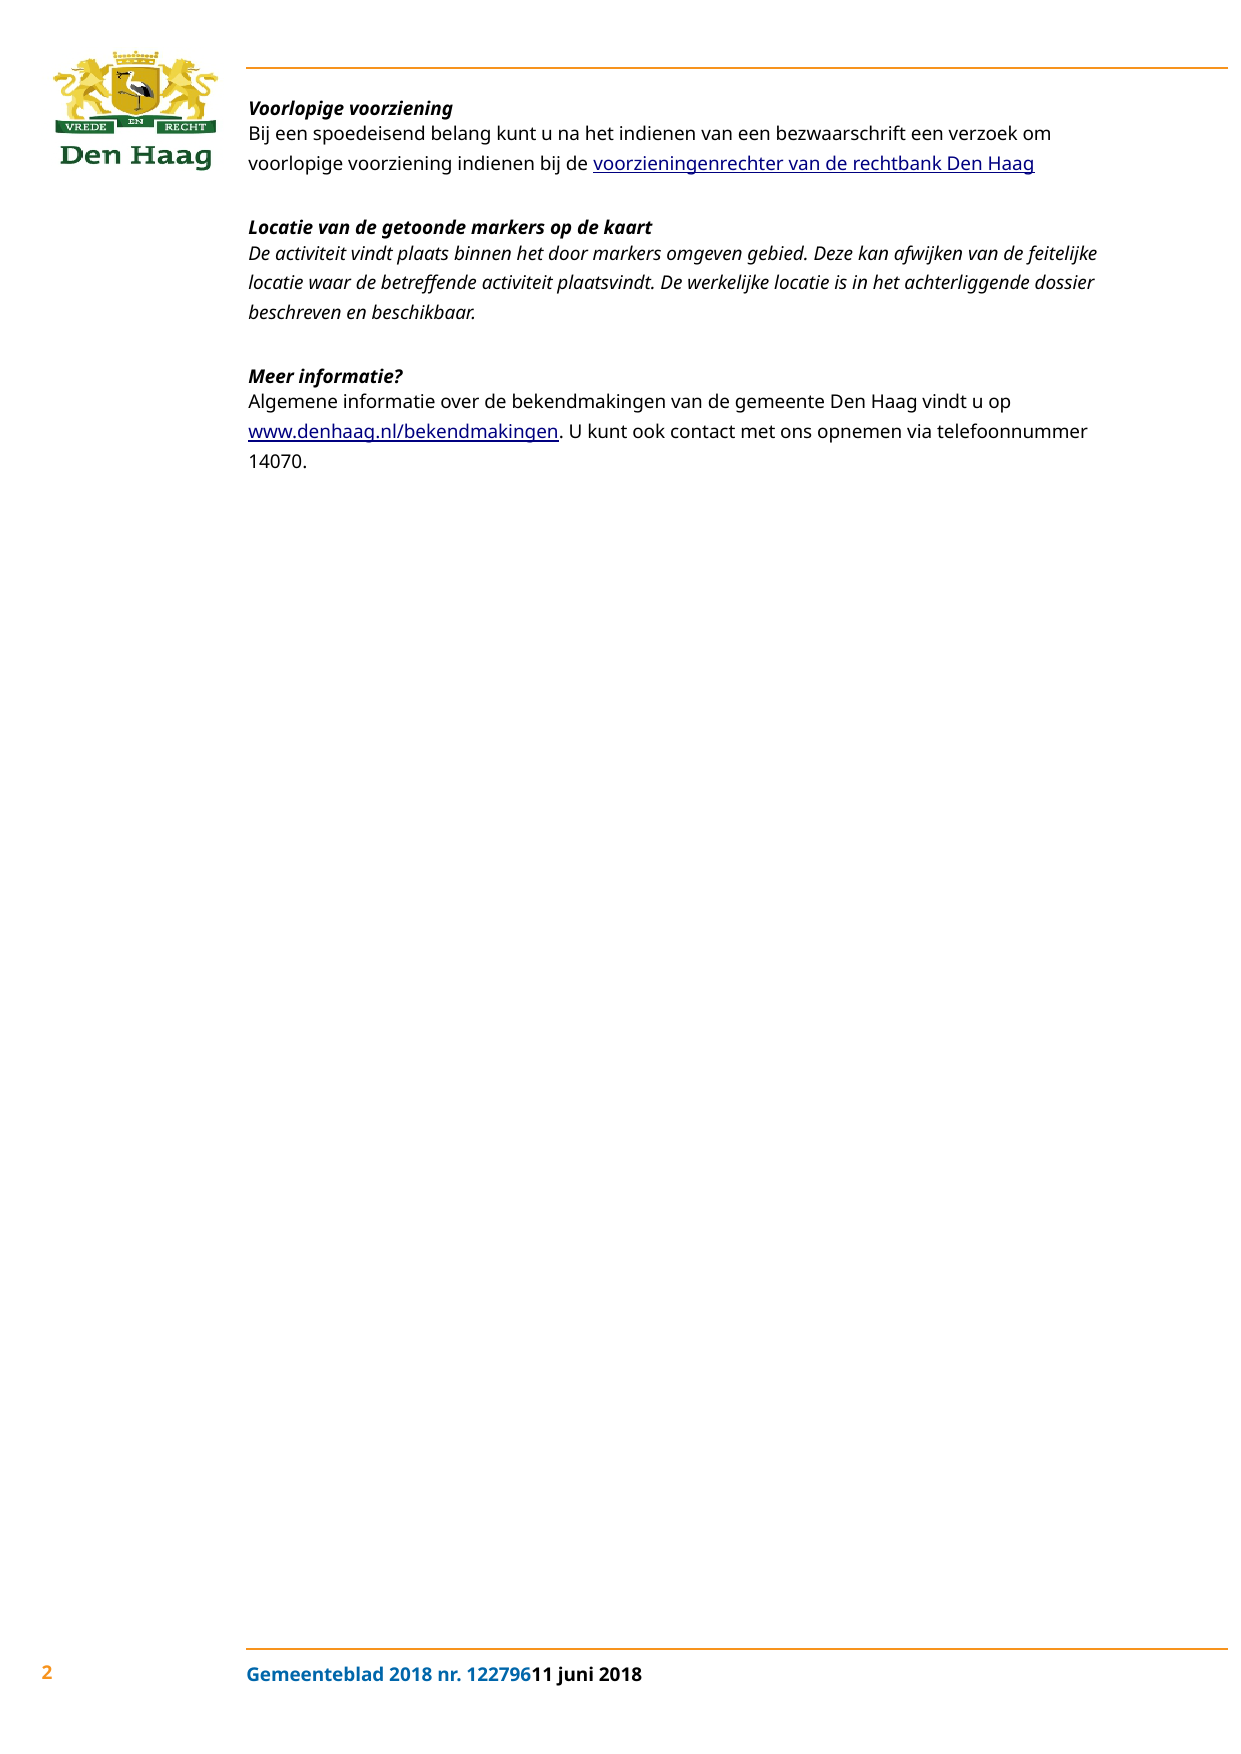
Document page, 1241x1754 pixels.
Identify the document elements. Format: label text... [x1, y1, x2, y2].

text Bij een spoedeisend belang kunt u na het indienen van een bezwaarschrift een verzoek om voorlopige voorziening indienen bij de voorzieningenrechter van de rechtbank Den Haag [248, 121, 1152, 176]
text Algemene informatie over de bekendmakingen van de gemeente Den Haag vindt u op www.denhaag.nl/bekendmakingen. U kunt ook contact met ons opnemen via telefoonnummer 14070. [248, 389, 1152, 473]
text De activiteit vindt plaats binnen het door markers omgeven gebied. Deze kan afwijken van de feitelijke locatie waar de betreffende activiteit plaatsvindt. De werkelijke locatie is in het achterliggende dossier beschreven en beschikbaar. [248, 240, 1152, 325]
text Meer informatie? [248, 363, 1152, 389]
text Locatie van de getoonde markers op de kaart [248, 214, 1152, 240]
picture [41, 47, 231, 172]
text Voorlopige voorziening [248, 95, 1152, 121]
